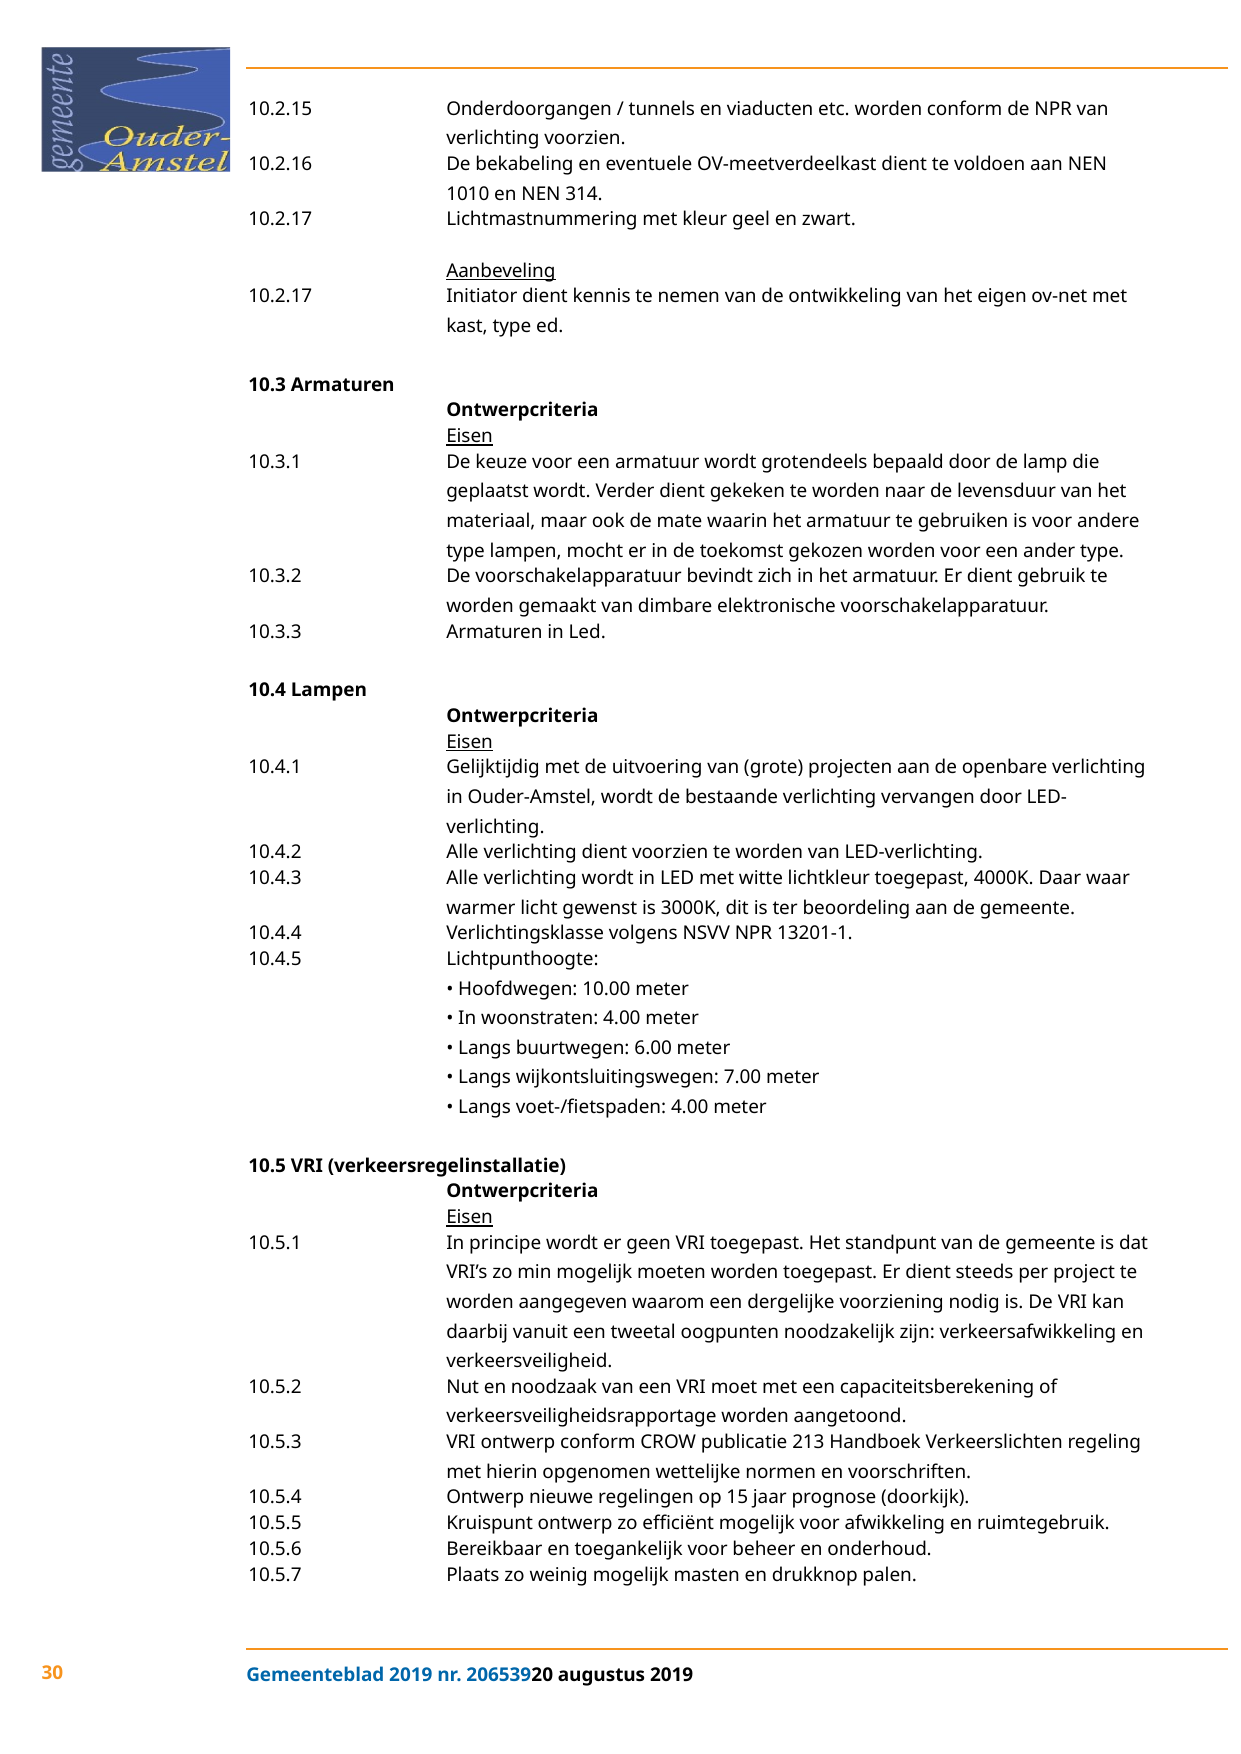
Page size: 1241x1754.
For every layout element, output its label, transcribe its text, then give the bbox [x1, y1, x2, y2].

table_cell Initiator dient kennis te nemen van de ontwikkeling van het eigen ov-net met kast, type ed. [446, 283, 1152, 338]
table_cell 10.4.1 [248, 754, 446, 838]
table_cell De voorschakelapparatuur bevindt zich in het armatuur. Er dient gebruik te worden gemaakt van dimbare elektronische voorschakelapparatuur. [446, 563, 1152, 618]
table_cell Armaturen in Led. [446, 618, 1152, 643]
table_cell Aanbeveling [446, 257, 1152, 283]
table_cell Lichtpunthoogte: • Hoofdwegen: 10.00 meter • In woonstraten: 4.00 meter • Langs buurtwegen: 6.00 meter • Langs wijkontsluitingswegen: 7.00 meter • Langs voet-/fietspaden: 4.00 meter [446, 945, 1152, 1119]
table_cell De bekabeling en eventuele OV-meetverdeelkast dient te voldoen aan NEN 1010 en NEN 314. [446, 150, 1152, 205]
table_cell Verlichtingsklasse volgens NSVV NPR 13201-1. [446, 920, 1152, 945]
table_cell 10.4.3 [248, 864, 446, 919]
table_header Ontwerpcriteria [446, 1178, 1152, 1203]
table_cell 10.2.17 [248, 283, 446, 338]
table_cell 10.2.16 [248, 150, 446, 205]
table_cell Ontwerp nieuwe regelingen op 15 jaar prognose (doorkijk). [446, 1484, 1152, 1509]
table_cell 10.5.7 [248, 1561, 446, 1587]
table_cell Onderdoorgangen / tunnels en viaducten etc. worden conform de NPR van verlichting voorzien. [446, 95, 1152, 150]
text 10.3 Armaturen [248, 371, 1152, 396]
table_cell [248, 231, 446, 257]
table_cell Eisen [446, 1203, 1152, 1229]
table_cell Lichtmastnummering met kleur geel en zwart. [446, 205, 1152, 231]
table_header Ontwerpcriteria [446, 397, 1152, 422]
table_cell 10.2.17 [248, 205, 446, 231]
table_cell De keuze voor een armatuur wordt grotendeels bepaald door de lamp die geplaatst wordt. Verder dient gekeken te worden naar de levensduur van het materiaal, maar ook de mate waarin het armatuur te gebruiken is voor andere type lampen, mocht er in de toekomst gekozen worden voor een ander type. [446, 448, 1152, 562]
table_cell [248, 728, 446, 754]
table_cell [248, 422, 446, 448]
table_cell 10.4.2 [248, 839, 446, 864]
table_header Ontwerpcriteria [446, 702, 1152, 728]
table_cell Plaats zo weinig mogelijk masten en drukknop palen. [446, 1561, 1152, 1587]
text 10.5 VRI (verkeersregelinstallatie) [248, 1152, 1152, 1177]
table_cell 10.2.15 [248, 95, 446, 150]
table_header [248, 397, 446, 422]
table_cell Eisen [446, 728, 1152, 754]
table_cell VRI ontwerp conform CROW publicatie 213 Handboek Verkeerslichten regeling met hierin opgenomen wettelijke normen en voorschriften. [446, 1429, 1152, 1484]
table_cell 10.5.6 [248, 1535, 446, 1561]
table_header [248, 1178, 446, 1203]
table_header [248, 702, 446, 728]
picture [41, 47, 231, 172]
table_cell 10.5.3 [248, 1429, 446, 1484]
table_cell 10.5.1 [248, 1229, 446, 1373]
table_cell 10.4.4 [248, 920, 446, 945]
table_cell Gelijktijdig met de uitvoering van (grote) projecten aan de openbare verlichting in Ouder-Amstel, wordt de bestaande verlichting vervangen door LED-verlichting. [446, 754, 1152, 838]
table_cell Alle verlichting wordt in LED met witte lichtkleur toegepast, 4000K. Daar waar warmer licht gewenst is 3000K, dit is ter beoordeling aan de gemeente. [446, 864, 1152, 919]
table_cell [446, 231, 1152, 257]
table_cell 10.3.3 [248, 618, 446, 643]
table_cell [248, 1203, 446, 1229]
table_cell 10.5.5 [248, 1510, 446, 1535]
table_cell [248, 257, 446, 283]
table_cell 10.4.5 [248, 945, 446, 1119]
table_cell Alle verlichting dient voorzien te worden van LED-verlichting. [446, 839, 1152, 864]
table_cell 10.5.4 [248, 1484, 446, 1509]
table_cell 10.3.1 [248, 448, 446, 562]
table_cell Kruispunt ontwerp zo efficiënt mogelijk voor afwikkeling en ruimtegebruik. [446, 1510, 1152, 1535]
text 10.4 Lampen [248, 676, 1152, 702]
table_cell Nut en noodzaak van een VRI moet met een capaciteitsberekening of verkeersveiligheidsrapportage worden aangetoond. [446, 1373, 1152, 1428]
table_cell Bereikbaar en toegankelijk voor beheer en onderhoud. [446, 1535, 1152, 1561]
table_cell Eisen [446, 422, 1152, 448]
table_cell 10.5.2 [248, 1373, 446, 1428]
table_cell 10.3.2 [248, 563, 446, 618]
table_cell In principe wordt er geen VRI toegepast. Het standpunt van de gemeente is dat VRI’s zo min mogelijk moeten worden toegepast. Er dient steeds per project te worden aangegeven waarom een dergelijke voorziening nodig is. De VRI kan daarbij vanuit een tweetal oogpunten noodzakelijk zijn: verkeersafwikkeling en verkeersveiligheid. [446, 1229, 1152, 1373]
